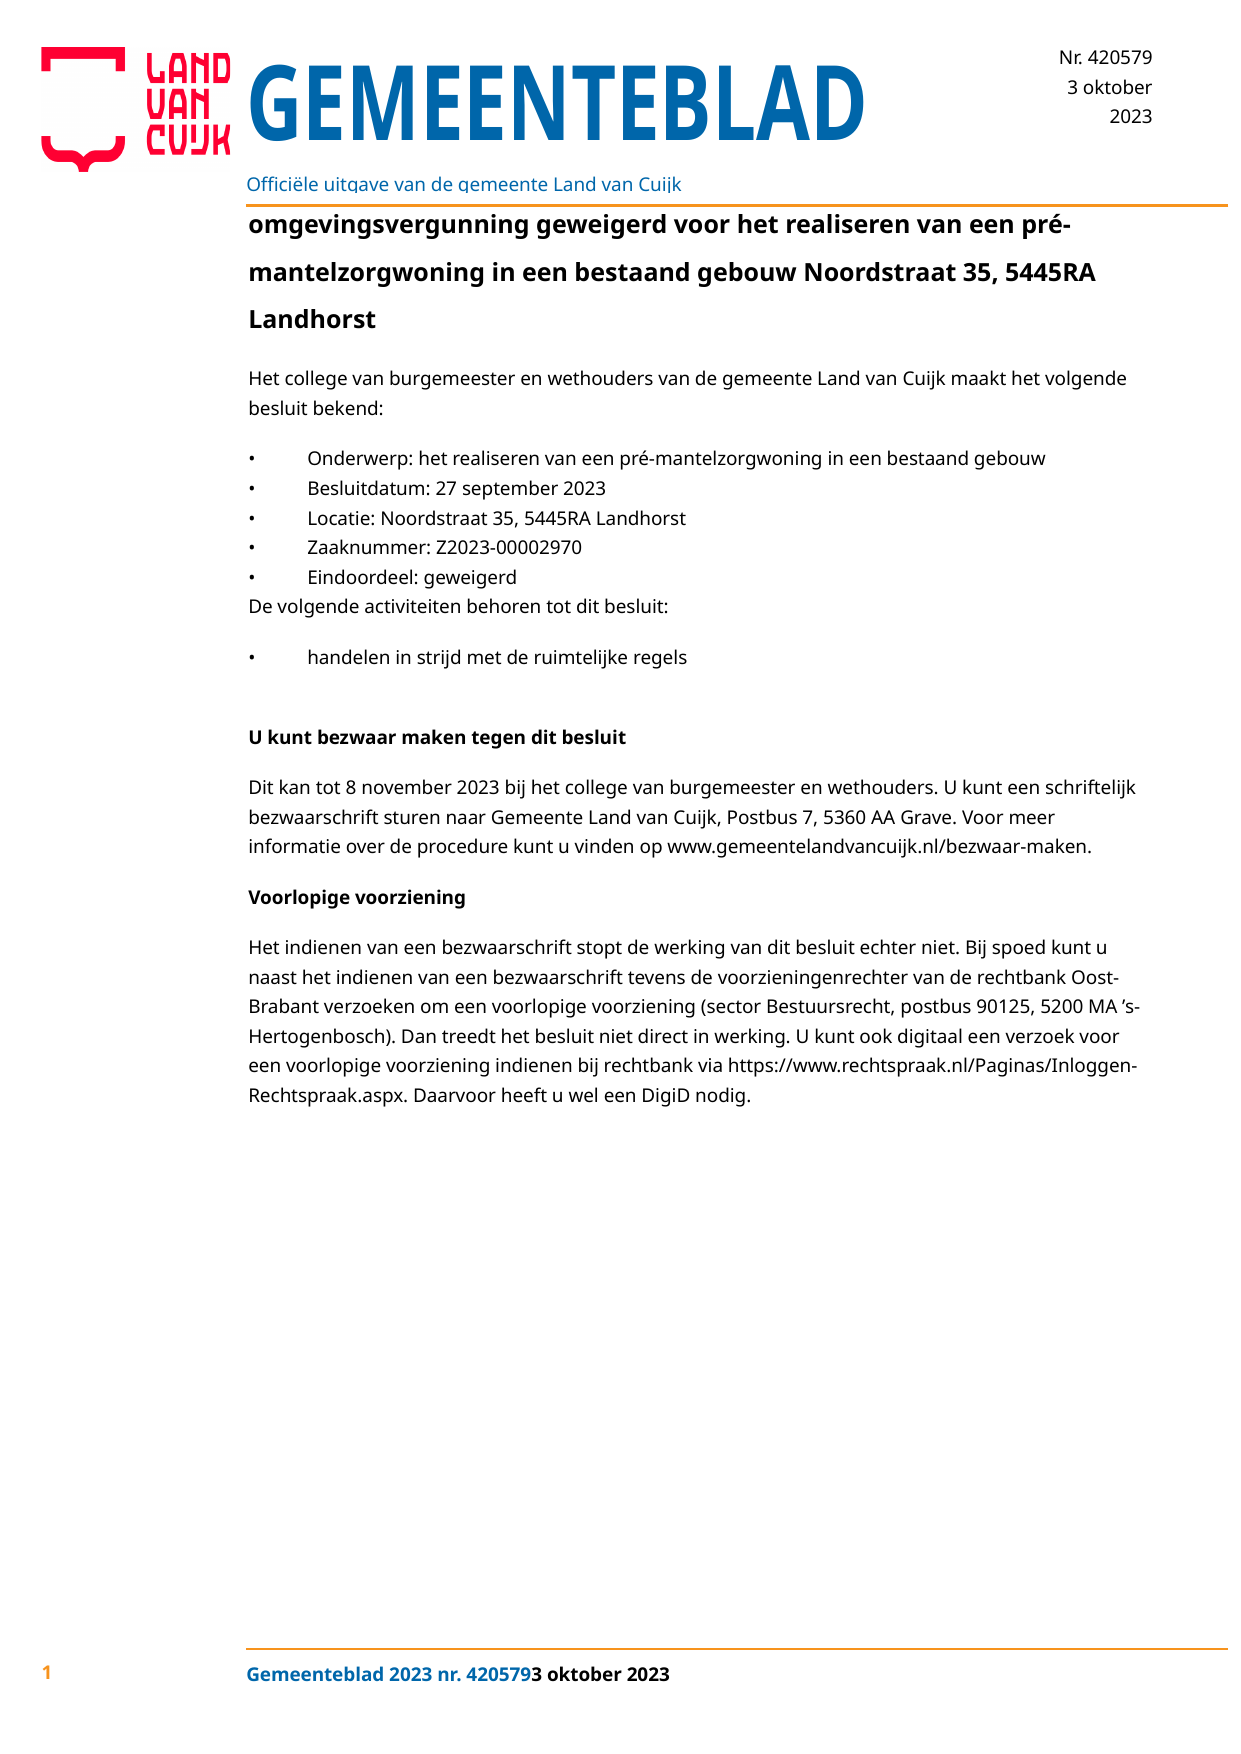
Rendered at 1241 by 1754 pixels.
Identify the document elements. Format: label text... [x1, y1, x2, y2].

list handelen in strijd met de ruimtelijke regels [248, 644, 1152, 669]
list Eindoordeel: geweigerd [248, 564, 1152, 589]
text Voorlopige voorziening [248, 884, 1152, 909]
text Het college van burgemeester en wethouders van de gemeente Land van Cuijk maakt het volgende besluit bekend: [248, 366, 1152, 421]
list Zaaknummer: Z2023-00002970 [248, 534, 1152, 560]
text omgevingsvergunning geweigerd voor het realiseren van een pré-mantelzorgwoning in een bestaand gebouw Noordstraat 35, 5445RA Landhorst [248, 207, 1152, 336]
list Locatie: Noordstraat 35, 5445RA Landhorst [248, 505, 1152, 530]
picture [41, 47, 231, 172]
list Besluitdatum: 27 september 2023 [248, 475, 1152, 501]
text U kunt bezwaar maken tegen dit besluit [248, 724, 1152, 749]
text Dit kan tot 8 november 2023 bij het college van burgemeester en wethouders. U kunt een schriftelijk bezwaarschrift sturen naar Gemeente Land van Cuijk, Postbus 7, 5360 AA Grave. Voor meer informatie over de procedure kunt u vinden op www.gemeentelandvancuijk.nl/bezwaar-maken. [248, 774, 1152, 859]
text De volgende activiteiten behoren tot dit besluit: [248, 593, 1152, 619]
text Het indienen van een bezwaarschrift stopt de werking van dit besluit echter niet. Bij spoed kunt u naast het indienen van een bezwaarschrift tevens de voorzieningenrechter van de rechtbank Oost-Brabant verzoeken om een voorlopige voorziening (sector Bestuursrecht, postbus 90125, 5200 MA ’s-Hertogenbosch). Dan treedt het besluit niet direct in werking. U kunt ook digitaal een verzoek voor een voorlopige voorziening indienen bij rechtbank via https://www.rechtspraak.nl/Paginas/Inloggen-Rechtspraak.aspx. Daarvoor heeft u wel een DigiD nodig. [248, 934, 1152, 1108]
list Onderwerp: het realiseren van een pré-mantelzorgwoning in een bestaand gebouw [248, 446, 1152, 471]
